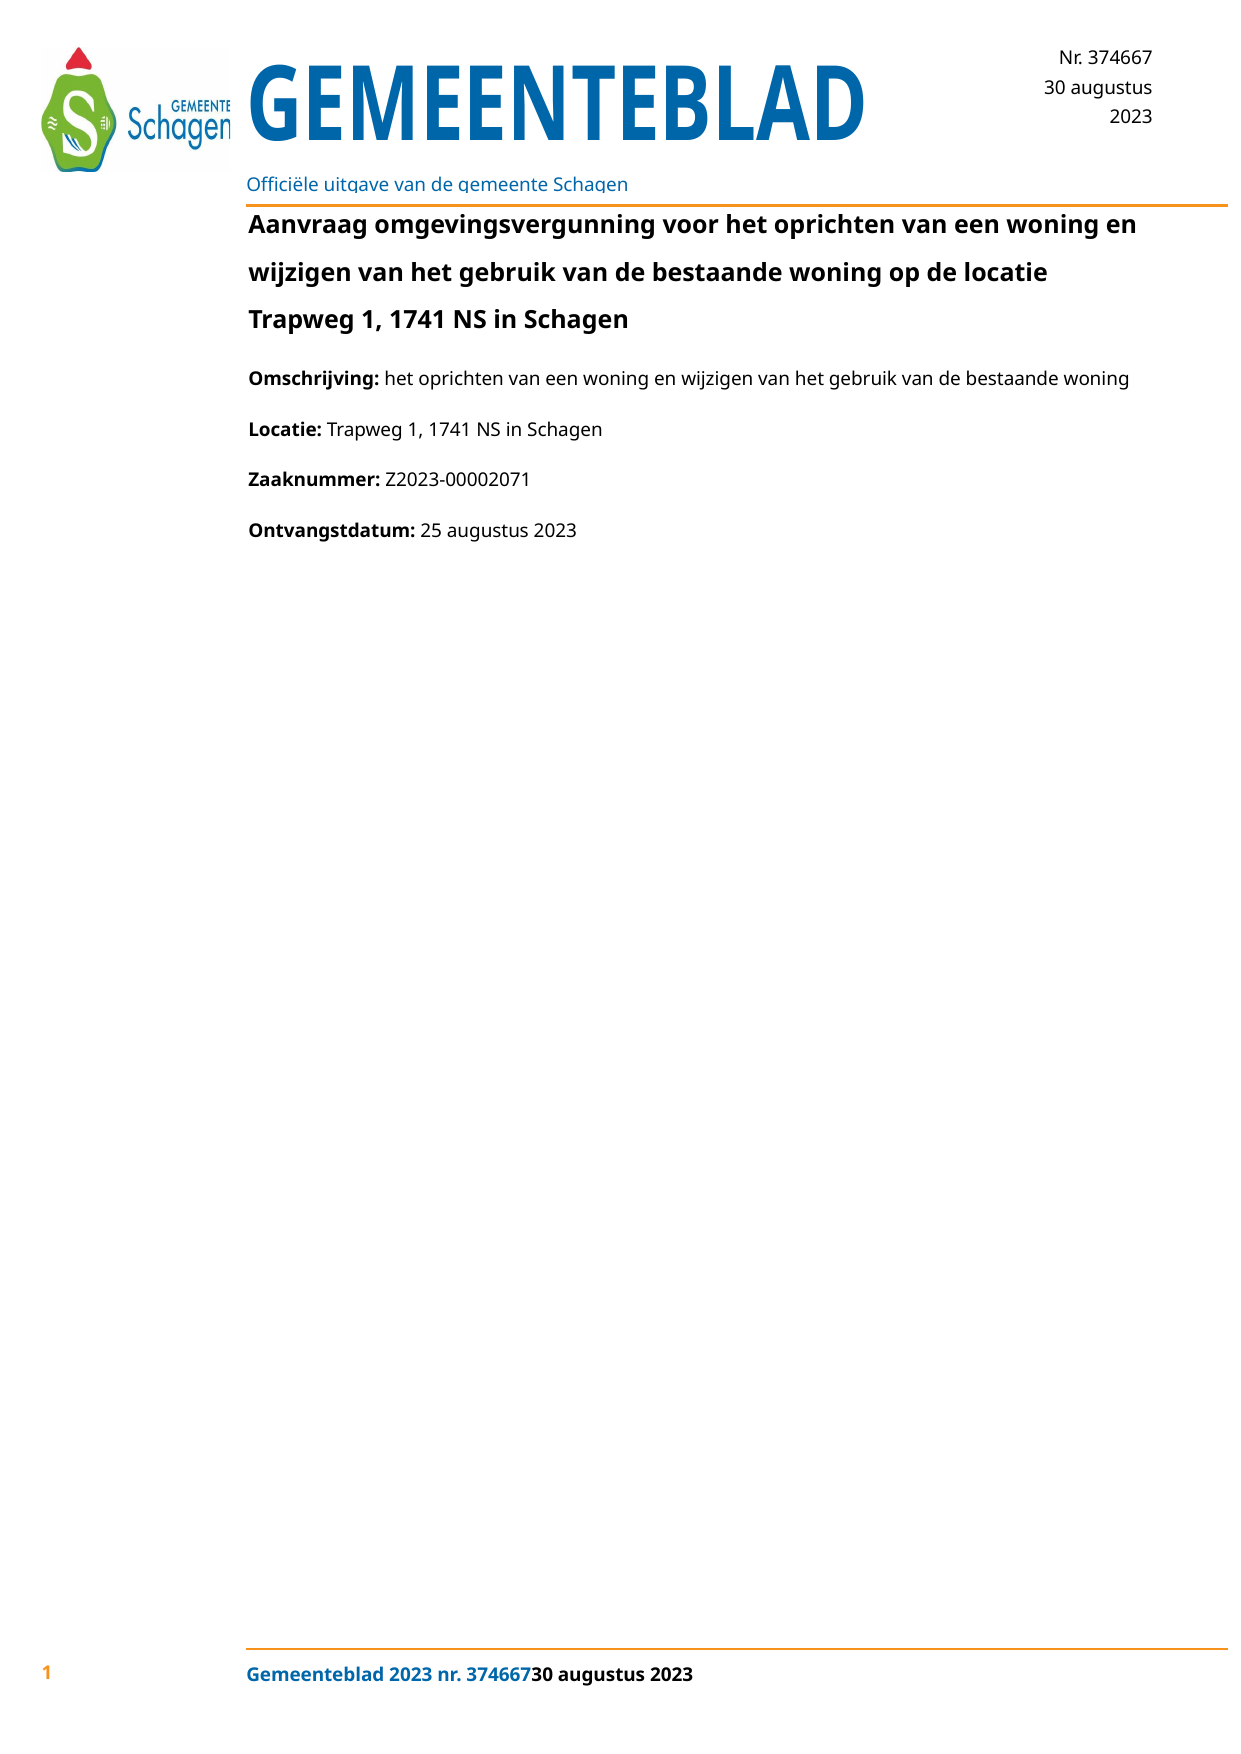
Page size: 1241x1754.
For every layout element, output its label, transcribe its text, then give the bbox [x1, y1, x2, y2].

text Locatie: Trapweg 1, 1741 NS in Schagen [248, 416, 1152, 442]
text Aanvraag omgevingsvergunning voor het oprichten van een woning en wijzigen van het gebruik van de bestaande woning op de locatie Trapweg 1, 1741 NS in Schagen [248, 207, 1152, 336]
picture [41, 47, 231, 172]
text Ontvangstdatum: 25 augustus 2023 [248, 517, 1152, 542]
text Zaaknummer: Z2023-00002071 [248, 466, 1152, 492]
text Omschrijving: het oprichten van een woning en wijzigen van het gebruik van de bestaande woning [248, 366, 1152, 391]
